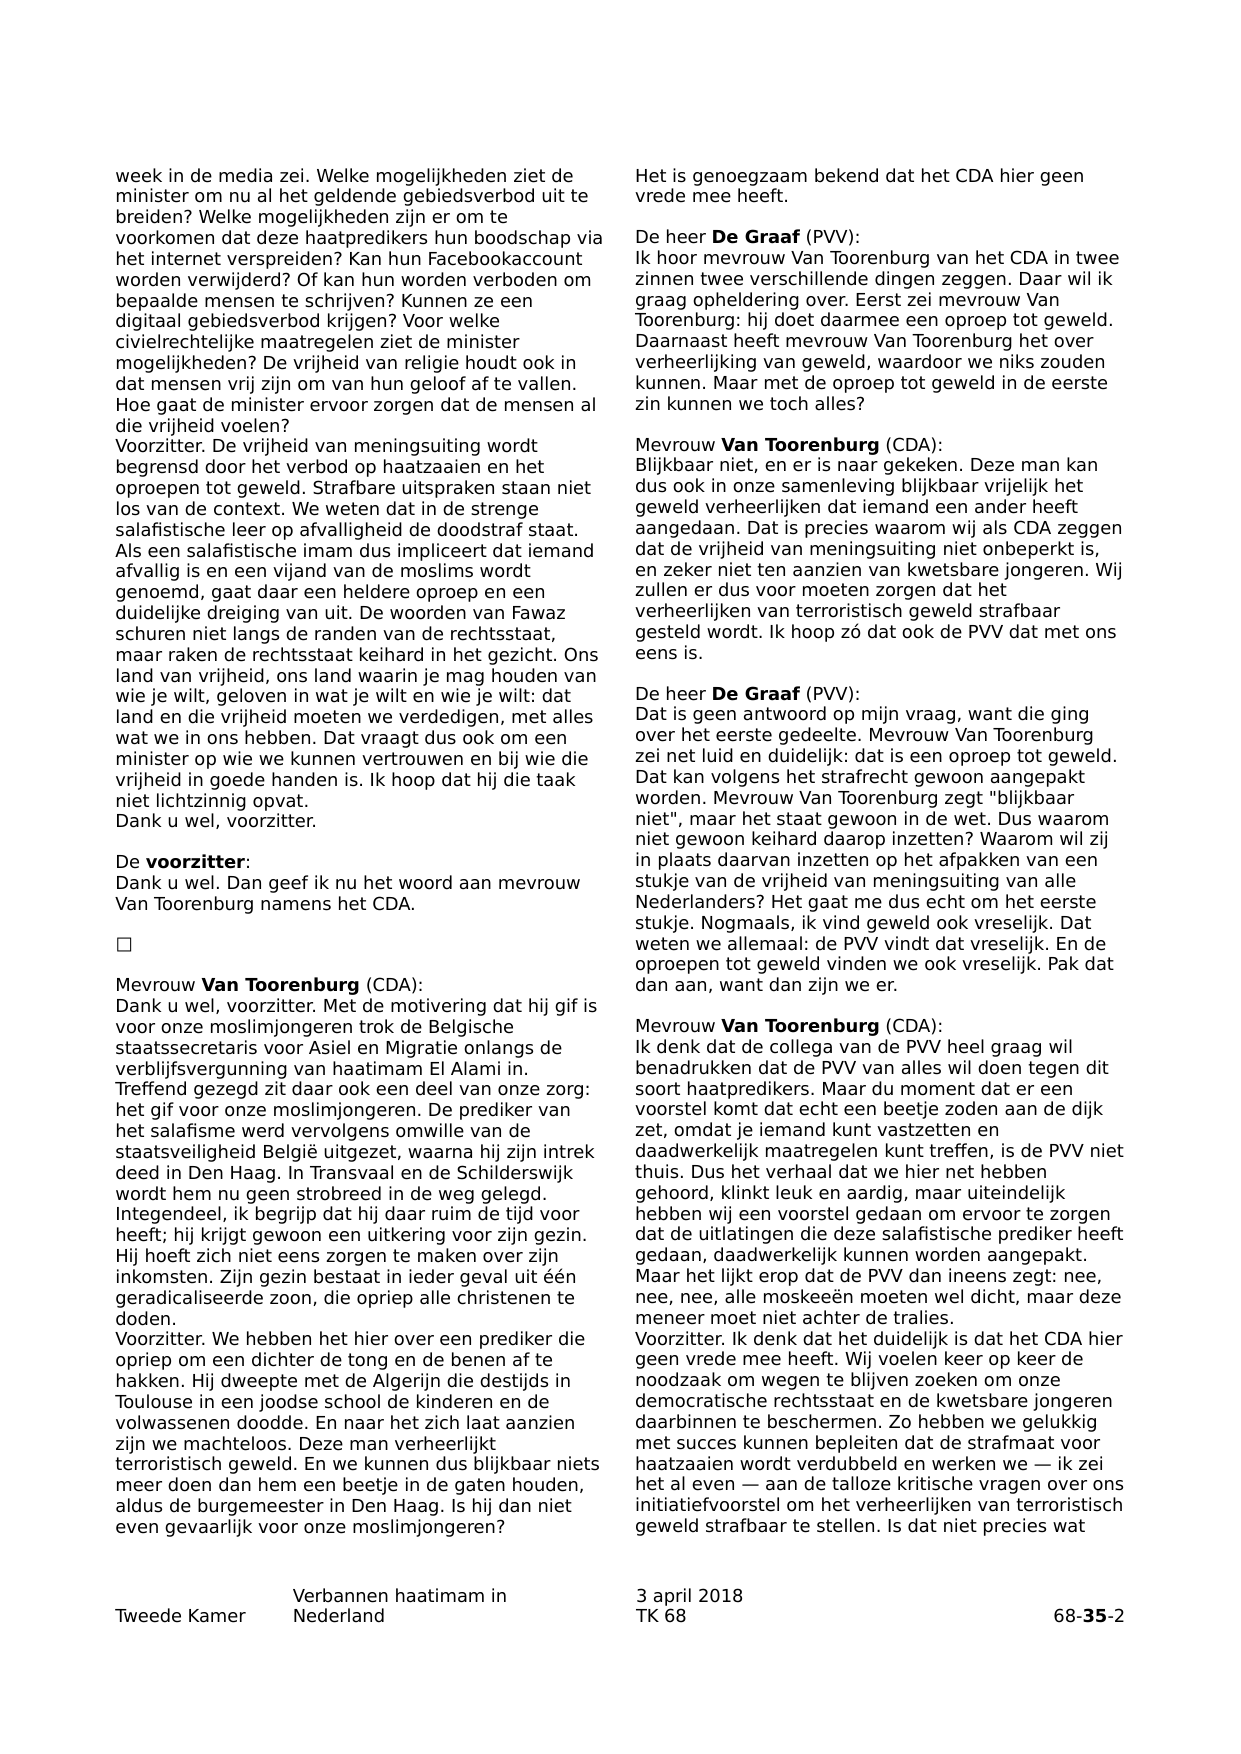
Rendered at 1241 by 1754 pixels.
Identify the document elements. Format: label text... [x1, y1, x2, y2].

text Blijkbaar niet, en er is naar gekeken. Deze man kan dus ook in onze samenleving blijkbaar vrijelijk het geweld verheerlijken dat iemand een ander heeft aangedaan. Dat is precies waarom wij als CDA zeggen dat de vrijheid van meningsuiting niet onbeperkt is, en zeker niet ten aanzien van kwetsbare jongeren. Wij zullen er dus voor moeten zorgen dat het verheerlijken van terroristisch geweld strafbaar gesteld wordt. Ik hoop zó dat ook de PVV dat met ons eens is. [635, 455, 1125, 663]
text De heer De Graaf (PVV): [635, 683, 1125, 704]
text De voorzitter: [115, 852, 605, 873]
text Mevrouw Van Toorenburg (CDA): [635, 434, 1125, 455]
text Mevrouw Van Toorenburg (CDA): [635, 1016, 1125, 1037]
text ⬜ [115, 934, 605, 955]
text Dank u wel. Dan geef ik nu het woord aan mevrouw Van Toorenburg namens het CDA. [115, 873, 605, 914]
text Het is genoegzaam bekend dat het CDA hier geen vrede mee heeft. [635, 165, 1125, 207]
text Voorzitter. Ik denk dat het duidelijk is dat het CDA hier geen vrede mee heeft. Wij voelen keer op keer de noodzaak om wegen te blijven zoeken om onze democratische rechtsstaat en de kwetsbare jongeren daarbinnen te beschermen. Zo hebben we gelukkig met succes kunnen bepleiten dat de strafmaat voor haatzaaien wordt verdubbeld en werken we — ik zei het al even — aan de talloze kritische vragen over ons initiatiefvoorstel om het verheerlijken van terroristisch geweld strafbaar te stellen. Is dat niet precies wat [635, 1328, 1125, 1537]
text Ik hoor mevrouw Van Toorenburg van het CDA in twee zinnen twee verschillende dingen zeggen. Daar wil ik graag opheldering over. Eerst zei mevrouw Van Toorenburg: hij doet daarmee een oproep tot geweld. Daarnaast heeft mevrouw Van Toorenburg het over verheerlijking van geweld, waardoor we niks zouden kunnen. Maar met de oproep tot geweld in de eerste zin kunnen we toch alles? [635, 248, 1125, 414]
text Dank u wel, voorzitter. [115, 811, 605, 832]
text Voorzitter. We hebben het hier over een prediker die opriep om een dichter de tong en de benen af te hakken. Hij dweepte met de Algerijn die destijds in Toulouse in een joodse school de kinderen en de volwassenen doodde. En naar het zich laat aanzien zijn we machteloos. Deze man verheerlijkt terroristisch geweld. En we kunnen dus blijkbaar niets meer doen dan hem een beetje in de gaten houden, aldus de burgemeester in Den Haag. Is hij dan niet even gevaarlijk voor onze moslimjongeren? [115, 1329, 605, 1537]
text Dat is geen antwoord op mijn vraag, want die ging over het eerste gedeelte. Mevrouw Van Toorenburg zei net luid en duidelijk: dat is een oproep tot geweld. Dat kan volgens het strafrecht gewoon aangepakt worden. Mevrouw Van Toorenburg zegt "blijkbaar niet", maar het staat gewoon in de wet. Dus waarom niet gewoon keihard daarop inzetten? Waarom wil zij in plaats daarvan inzetten op het afpakken van een stukje van de vrijheid van meningsuiting van alle Nederlanders? Het gaat me dus echt om het eerste stukje. Nogmaals, ik vind geweld ook vreselijk. Dat weten we allemaal: de PVV vindt dat vreselijk. En de oproepen tot geweld vinden we ook vreselijk. Pak dat dan aan, want dan zijn we er. [635, 704, 1125, 996]
text De heer De Graaf (PVV): [635, 227, 1125, 248]
text Mevrouw Van Toorenburg (CDA): [115, 975, 605, 996]
text Voorzitter. De vrijheid van meningsuiting wordt begrensd door het verbod op haatzaaien en het oproepen tot geweld. Strafbare uitspraken staan niet los van de context. We weten dat in de strenge salafistische leer op afvalligheid de doodstraf staat. Als een salafistische imam dus impliceert dat iemand afvallig is en een vijand van de moslims wordt genoemd, gaat daar een heldere oproep en een duidelijke dreiging van uit. De woorden van Fawaz schuren niet langs de randen van de rechtsstaat, maar raken de rechtsstaat keihard in het gezicht. Ons land van vrijheid, ons land waarin je mag houden van wie je wilt, geloven in wat je wilt en wie je wilt: dat land en die vrijheid moeten we verdedigen, met alles wat we in ons hebben. Dat vraagt dus ook om een minister op wie we kunnen vertrouwen en bij wie die vrijheid in goede handen is. Ik hoop dat hij die taak niet lichtzinnig opvat. [115, 436, 605, 811]
text Dank u wel, voorzitter. Met de motivering dat hij gif is voor onze moslimjongeren trok de Belgische staatssecretaris voor Asiel en Migratie onlangs de verblijfsvergunning van haatimam El Alami in. Treffend gezegd zit daar ook een deel van onze zorg: het gif voor onze moslimjongeren. De prediker van het salafisme werd vervolgens omwille van de staatsveiligheid België uitgezet, waarna hij zijn intrek deed in Den Haag. In Transvaal en de Schilderswijk wordt hem nu geen strobreed in de weg gelegd. Integendeel, ik begrijp dat hij daar ruim de tijd voor heeft; hij krijgt gewoon een uitkering voor zijn gezin. Hij hoeft zich niet eens zorgen te maken over zijn inkomsten. Zijn gezin bestaat in ieder geval uit één geradicaliseerde zoon, die opriep alle christenen te doden. [115, 996, 605, 1329]
text Ik denk dat de collega van de PVV heel graag wil benadrukken dat de PVV van alles wil doen tegen dit soort haatpredikers. Maar du moment dat er een voorstel komt dat echt een beetje zoden aan de dijk zet, omdat je iemand kunt vastzetten en daadwerkelijk maatregelen kunt treffen, is de PVV niet thuis. Dus het verhaal dat we hier net hebben gehoord, klinkt leuk en aardig, maar uiteindelijk hebben wij een voorstel gedaan om ervoor te zorgen dat de uitlatingen die deze salafistische prediker heeft gedaan, daadwerkelijk kunnen worden aangepakt. Maar het lijkt erop dat de PVV dan ineens zegt: nee, nee, nee, alle moskeeën moeten wel dicht, maar deze meneer moet niet achter de tralies. [635, 1037, 1125, 1328]
text week in de media zei. Welke mogelijkheden ziet de minister om nu al het geldende gebiedsverbod uit te breiden? Welke mogelijkheden zijn er om te voorkomen dat deze haatpredikers hun boodschap via het internet verspreiden? Kan hun Facebookaccount worden verwijderd? Of kan hun worden verboden om bepaalde mensen te schrijven? Kunnen ze een digitaal gebiedsverbod krijgen? Voor welke civielrechtelijke maatregelen ziet de minister mogelijkheden? De vrijheid van religie houdt ook in dat mensen vrij zijn om van hun geloof af te vallen. Hoe gaat de minister ervoor zorgen dat de mensen al die vrijheid voelen? [115, 165, 605, 436]
